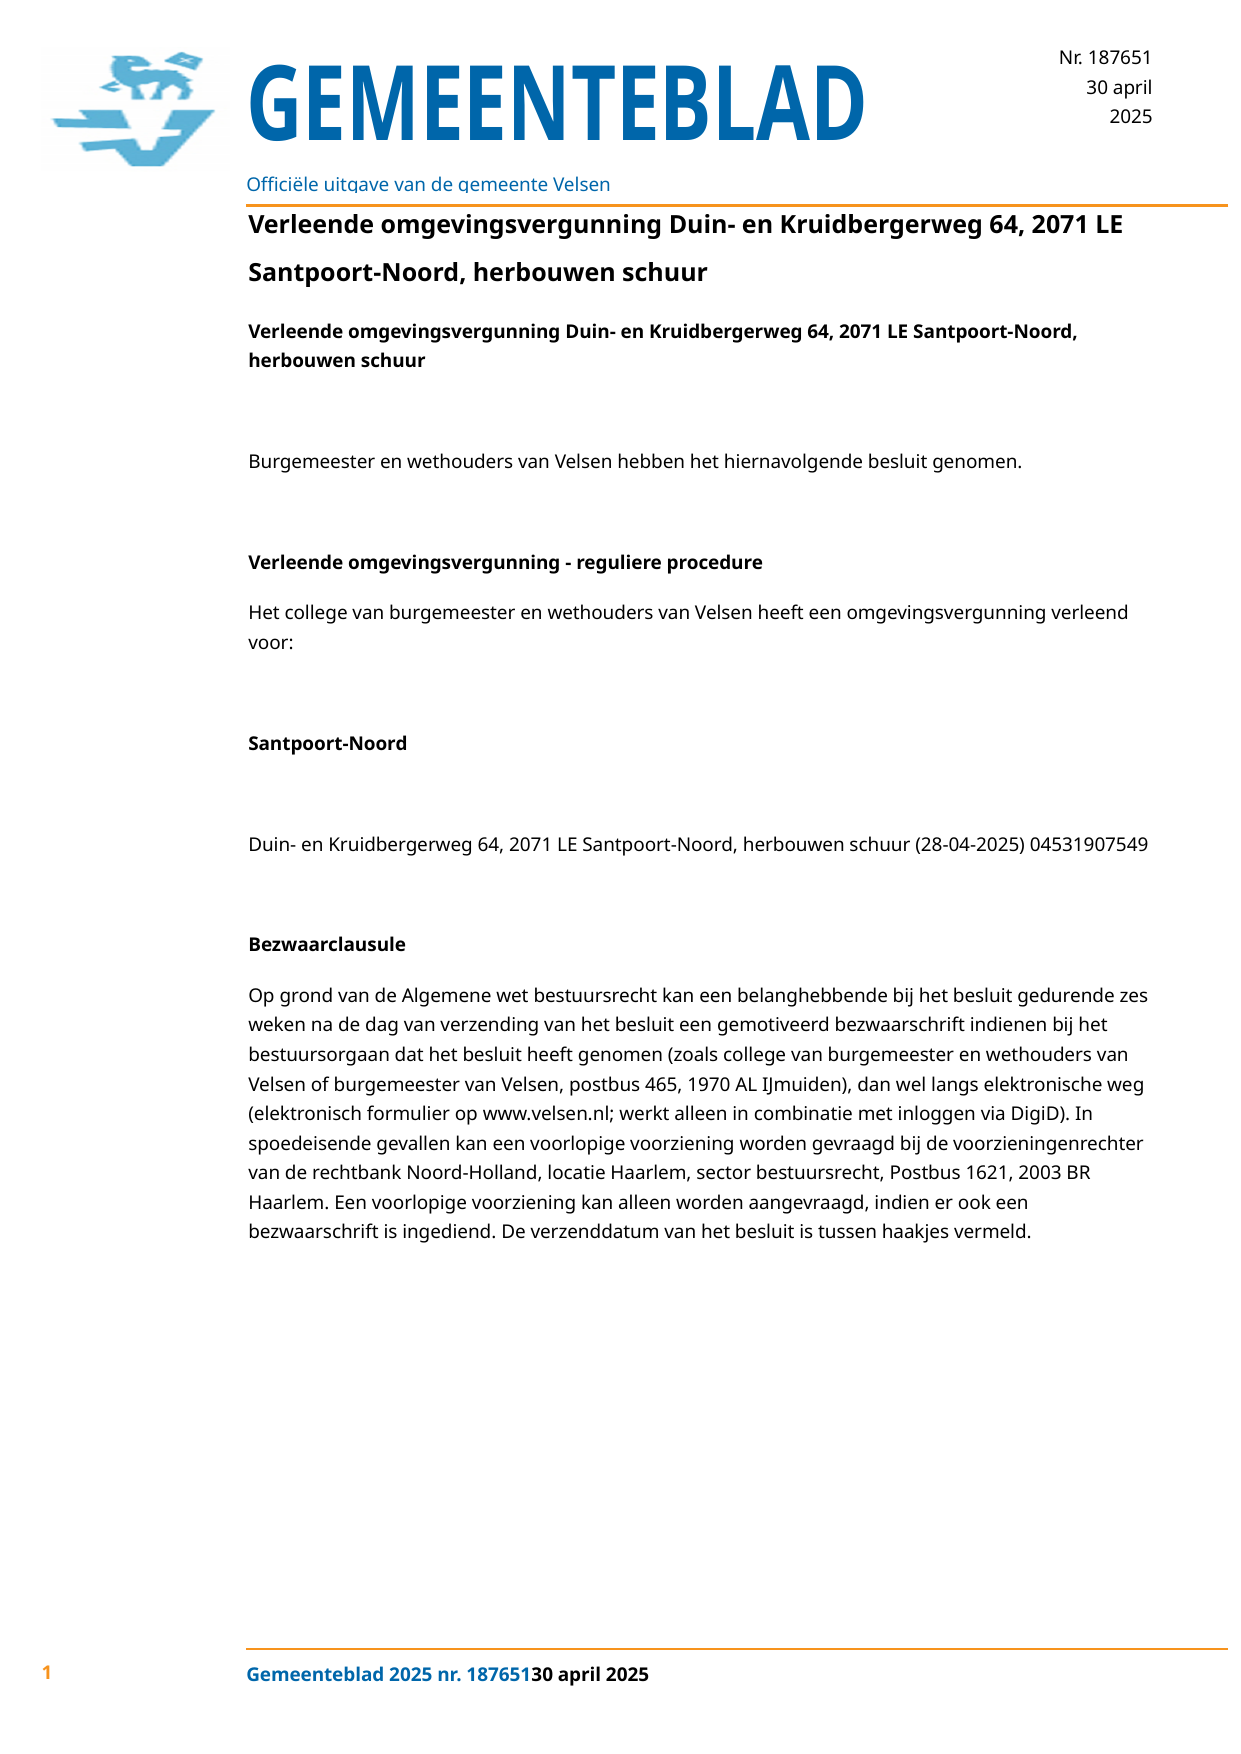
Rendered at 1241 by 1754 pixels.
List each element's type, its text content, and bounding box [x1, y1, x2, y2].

text Duin- en Kruidbergerweg 64, 2071 LE Santpoort-Noord, herbouwen schuur (28-04-2025) 04531907549 [248, 831, 1152, 857]
picture [41, 47, 231, 172]
text Op grond van de Algemene wet bestuursrecht kan een belanghebbende bij het besluit gedurende zes weken na de dag van verzending van het besluit een gemotiveerd bezwaarschrift indienen bij het bestuursorgaan dat het besluit heeft genomen (zoals college van burgemeester en wethouders van Velsen of burgemeester van Velsen, postbus 465, 1970 AL IJmuiden), dan wel langs elektronische weg (elektronisch formulier op www.velsen.nl; werkt alleen in combinatie met inloggen via DigiD). In spoedeisende gevallen kan een voorlopige voorziening worden gevraagd bij de voorzieningenrechter van de rechtbank Noord-Holland, locatie Haarlem, sector bestuursrecht, Postbus 1621, 2003 BR Haarlem. Een voorlopige voorziening kan alleen worden aangevraagd, indien er ook een bezwaarschrift is ingediend. De verzenddatum van het besluit is tussen haakjes vermeld. [248, 982, 1152, 1244]
text Het college van burgemeester en wethouders van Velsen heeft een omgevingsvergunning verleend voor: [248, 599, 1152, 655]
text Burgemeester en wethouders van Velsen hebben het hiernavolgende besluit genomen. [248, 448, 1152, 474]
text Bezwaarclausule [248, 932, 1152, 957]
text Verleende omgevingsvergunning - reguliere procedure [248, 549, 1152, 575]
text Verleende omgevingsvergunning Duin- en Kruidbergerweg 64, 2071 LE Santpoort-Noord, herbouwen schuur [248, 207, 1152, 288]
text Santpoort-Noord [248, 730, 1152, 756]
text Verleende omgevingsvergunning Duin- en Kruidbergerweg 64, 2071 LE Santpoort-Noord, herbouwen schuur [248, 318, 1152, 373]
